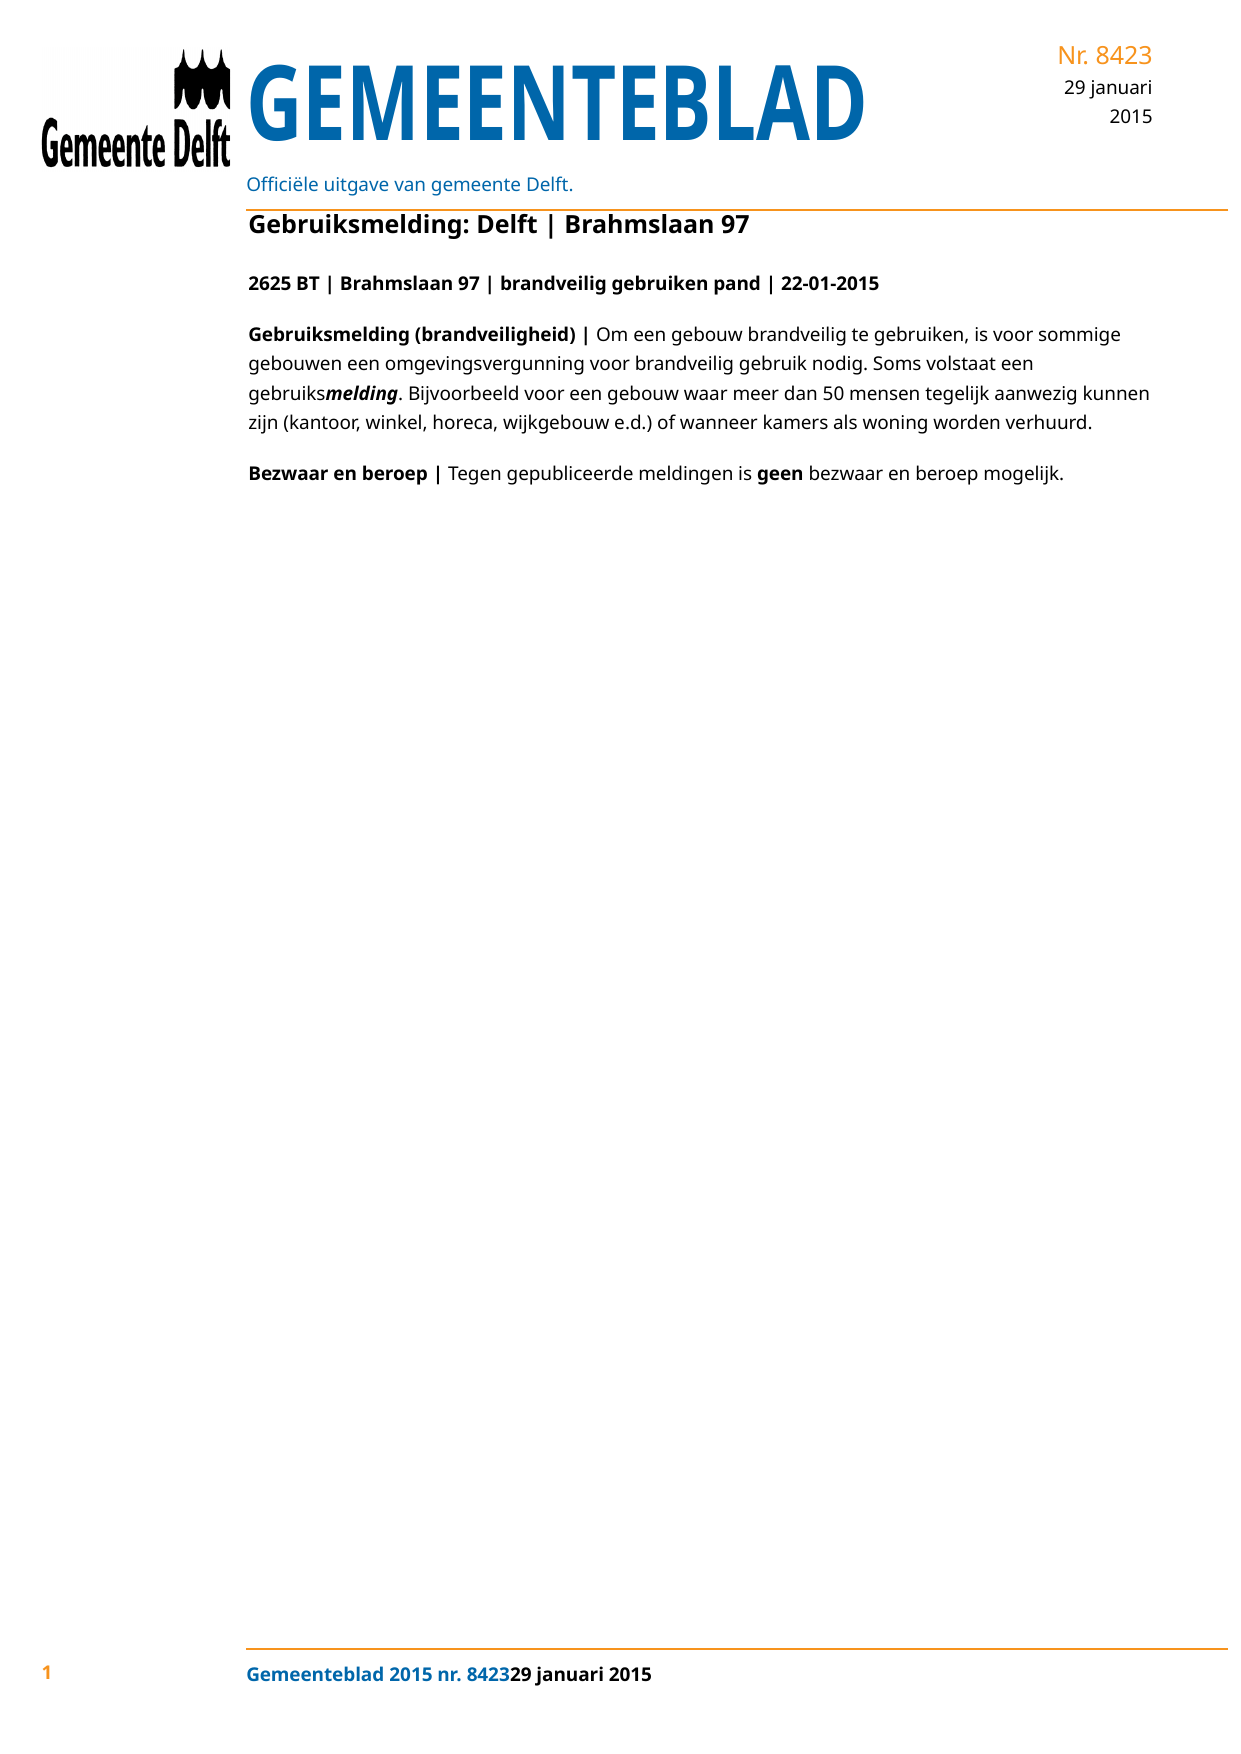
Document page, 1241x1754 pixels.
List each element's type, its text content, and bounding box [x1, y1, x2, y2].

picture [41, 47, 231, 172]
text 2625 BT | Brahmslaan 97 | brandveilig gebruiken pand | 22-01-2015 [248, 270, 1152, 296]
text Bezwaar en beroep | Tegen gepubliceerde meldingen is geen bezwaar en beroep mogelijk. [248, 460, 1152, 486]
text Gebruiksmelding: Delft | Brahmslaan 97 [248, 211, 1152, 241]
text Gebruiksmelding (brandveiligheid) | Om een gebouw brandveilig te gebruiken, is voor sommige gebouwen een omgevingsvergunning voor brandveilig gebruik nodig. Soms volstaat een gebruiksmelding. Bijvoorbeeld voor een gebouw waar meer dan 50 mensen tegelijk aanwezig kunnen zijn (kantoor, winkel, horeca, wijkgebouw e.d.) of wanneer kamers als woning worden verhuurd. [248, 321, 1152, 435]
